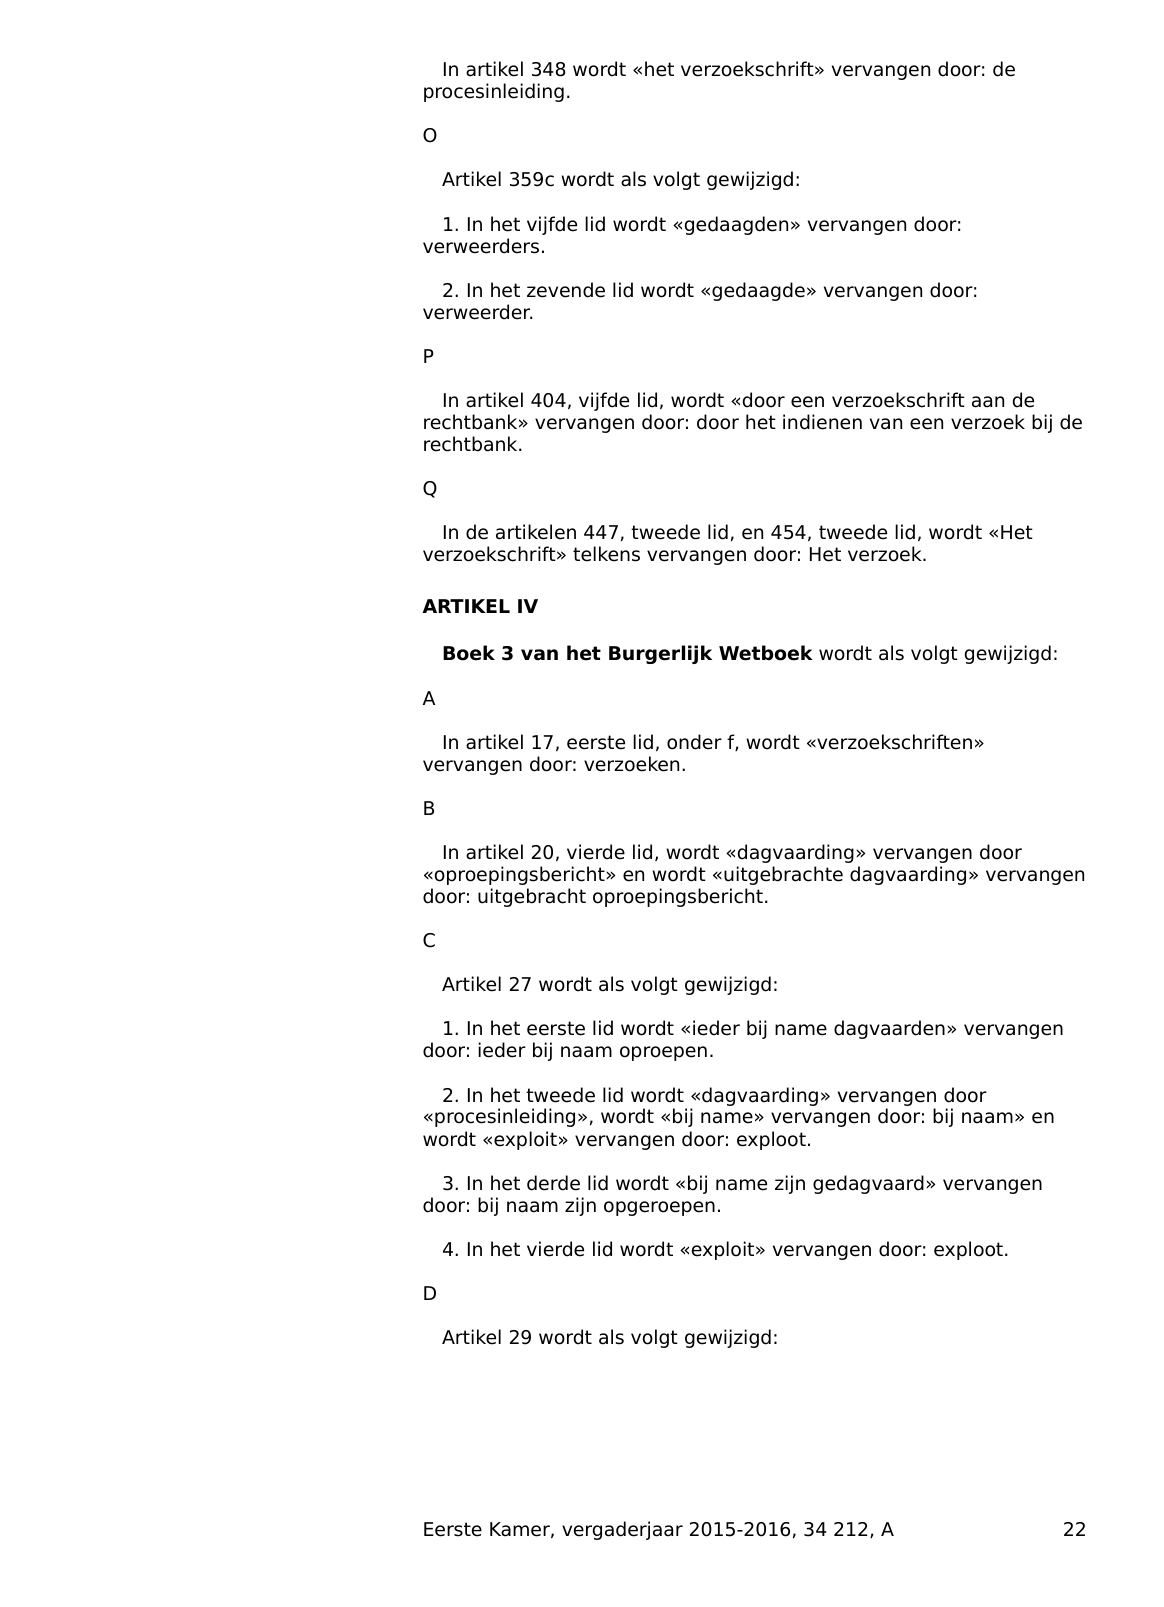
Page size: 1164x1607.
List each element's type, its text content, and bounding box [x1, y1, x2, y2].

text Artikel 359c wordt als volgt gewijzigd: [422, 169, 1087, 191]
text P [422, 346, 1087, 368]
text In artikel 348 wordt «het verzoekschrift» vervangen door: de procesinleiding. [422, 59, 1087, 103]
text 3. In het derde lid wordt «bij name zijn gedagvaard» vervangen door: bij naam zijn opgeroepen. [422, 1173, 1087, 1217]
text Boek 3 van het Burgerlijk Wetboek wordt als volgt gewijzigd: [422, 643, 1087, 665]
text B [422, 798, 1087, 820]
text In artikel 17, eerste lid, onder f, wordt «verzoekschriften» vervangen door: verzoeken. [422, 732, 1087, 776]
text In artikel 404, vijfde lid, wordt «door een verzoekschrift aan de rechtbank» vervangen door: door het indienen van een verzoek bij de rechtbank. [422, 390, 1087, 456]
text 1. In het vijfde lid wordt «gedaagden» vervangen door: verweerders. [422, 213, 1087, 257]
subtitle ARTIKEL IV [422, 596, 1087, 618]
text Artikel 29 wordt als volgt gewijzigd: [422, 1327, 1087, 1349]
text O [422, 125, 1087, 147]
text D [422, 1283, 1087, 1305]
text 2. In het zevende lid wordt «gedaagde» vervangen door: verweerder. [422, 280, 1087, 324]
text 1. In het eerste lid wordt «ieder bij name dagvaarden» vervangen door: ieder bij naam oproepen. [422, 1018, 1087, 1062]
text C [422, 930, 1087, 952]
text In de artikelen 447, tweede lid, en 454, tweede lid, wordt «Het verzoekschrift» telkens vervangen door: Het verzoek. [422, 522, 1087, 566]
text Artikel 27 wordt als volgt gewijzigd: [422, 974, 1087, 996]
text A [422, 687, 1087, 709]
text 4. In het vierde lid wordt «exploit» vervangen door: exploot. [422, 1239, 1087, 1261]
text Q [422, 478, 1087, 500]
text 2. In het tweede lid wordt «dagvaarding» vervangen door «procesinleiding», wordt «bij name» vervangen door: bij naam» en wordt «exploit» vervangen door: exploot. [422, 1084, 1087, 1150]
text In artikel 20, vierde lid, wordt «dagvaarding» vervangen door «oproepingsbericht» en wordt «uitgebrachte dagvaarding» vervangen door: uitgebracht oproepingsbericht. [422, 842, 1087, 908]
